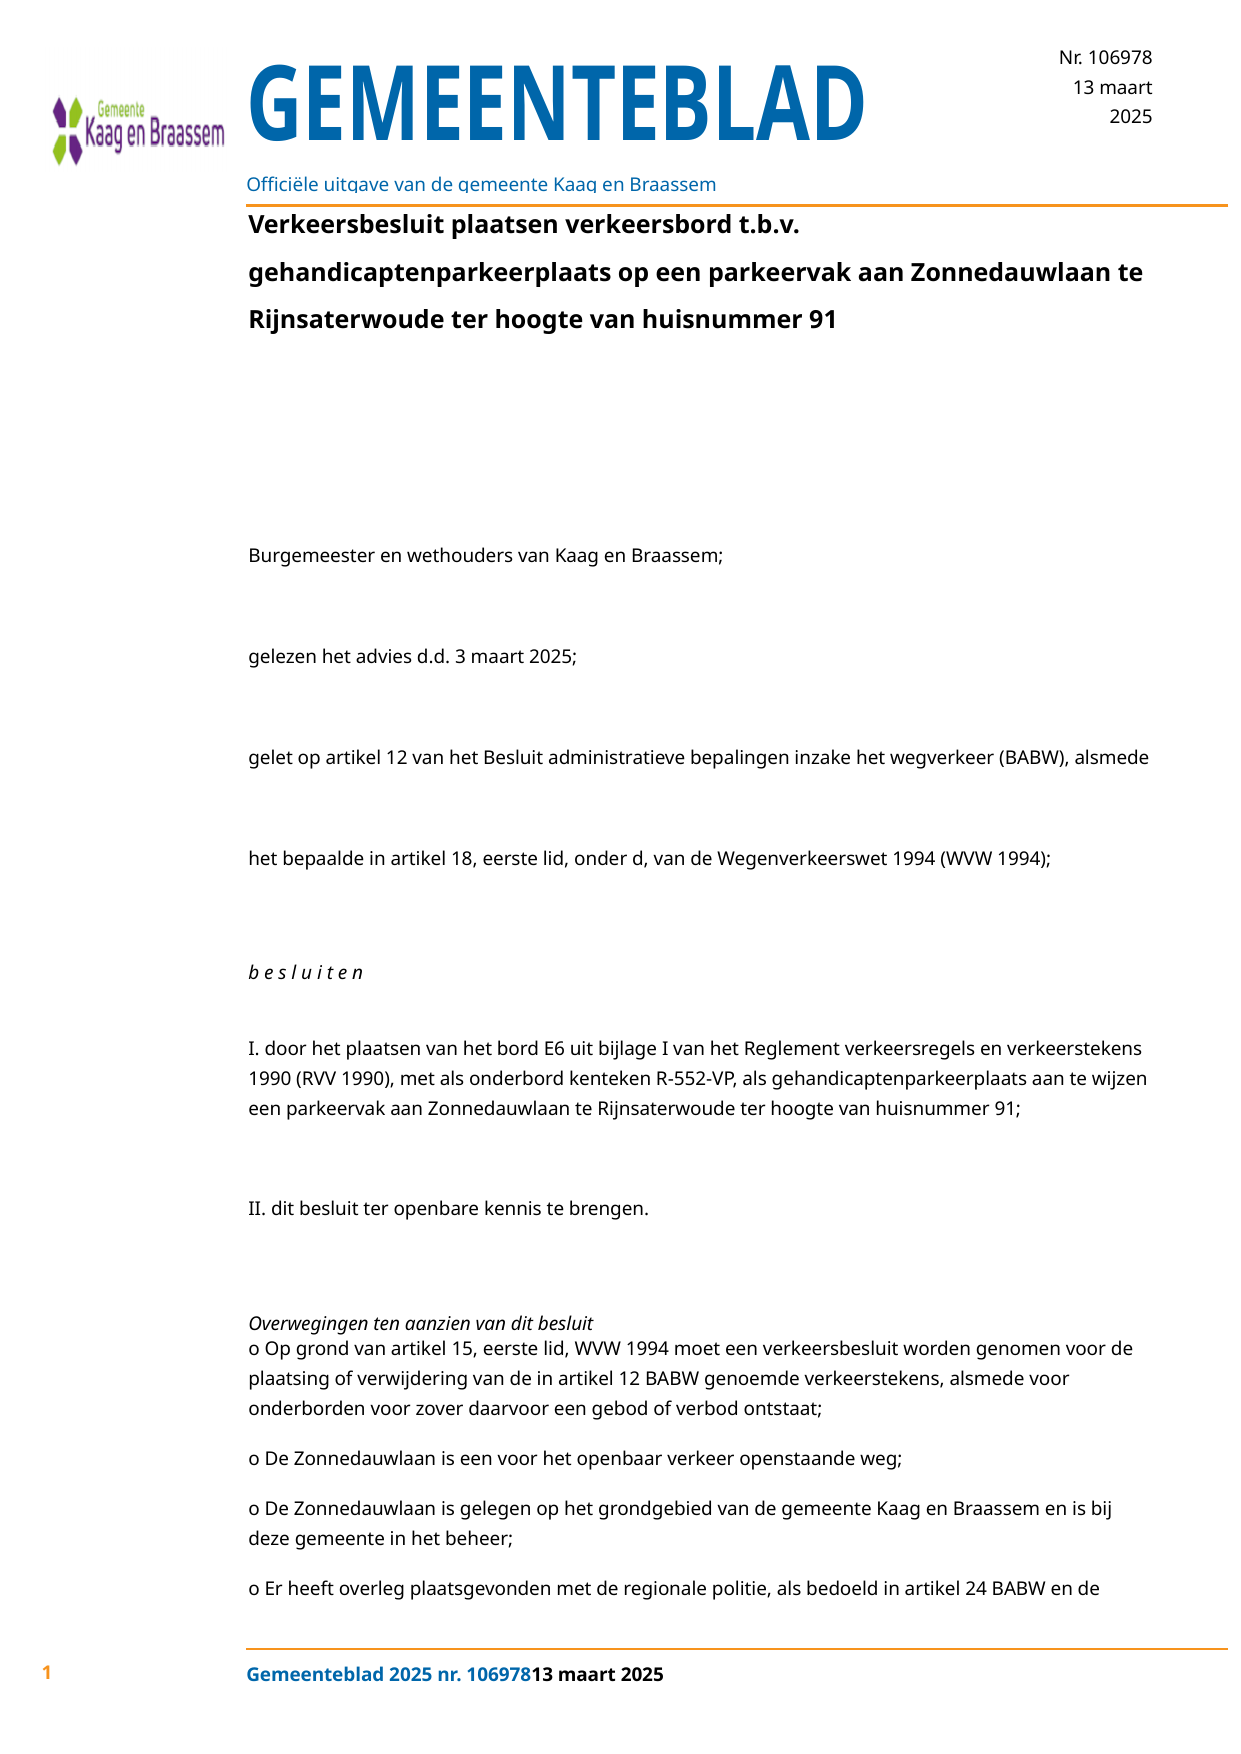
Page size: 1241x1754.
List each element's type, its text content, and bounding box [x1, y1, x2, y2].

text o Er heeft overleg plaatsgevonden met de regionale politie, als bedoeld in artikel 24 BABW en de [248, 1576, 1152, 1601]
text het bepaalde in artikel 18, eerste lid, onder d, van de Wegenverkeerswet 1994 (WVW 1994); [248, 845, 1152, 871]
text Overwegingen ten aanzien van dit besluit [248, 1310, 1152, 1336]
picture [41, 47, 231, 172]
text o Op grond van artikel 15, eerste lid, WVW 1994 moet een verkeersbesluit worden genomen voor de plaatsing of verwijdering van de in artikel 12 BABW genoemde verkeerstekens, alsmede voor onderborden voor zover daarvoor een gebod of verbod ontstaat; [248, 1336, 1152, 1421]
text o De Zonnedauwlaan is gelegen op het grondgebied van de gemeente Kaag en Braassem en is bij deze gemeente in het beheer; [248, 1496, 1152, 1551]
text gelezen het advies d.d. 3 maart 2025; [248, 643, 1152, 669]
text o De Zonnedauwlaan is een voor het openbaar verkeer openstaande weg; [248, 1445, 1152, 1471]
text b e s l u i t e n [248, 959, 1152, 985]
text gelet op artikel 12 van het Besluit administratieve bepalingen inzake het wegverkeer (BABW), alsmede [248, 744, 1152, 770]
text II. dit besluit ter openbare kennis te brengen. [248, 1196, 1152, 1221]
text Burgemeester en wethouders van Kaag en Braassem; [248, 542, 1152, 568]
text Verkeersbesluit plaatsen verkeersbord t.b.v. gehandicaptenparkeerplaats op een parkeervak aan Zonnedauwlaan te Rijnsaterwoude ter hoogte van huisnummer 91 [248, 207, 1152, 336]
text I. door het plaatsen van het bord E6 uit bijlage I van het Reglement verkeersregels en verkeerstekens 1990 (RVV 1990), met als onderbord kenteken R-552-VP, als gehandicaptenparkeerplaats aan te wijzen een parkeervak aan Zonnedauwlaan te Rijnsaterwoude ter hoogte van huisnummer 91; [248, 1036, 1152, 1120]
